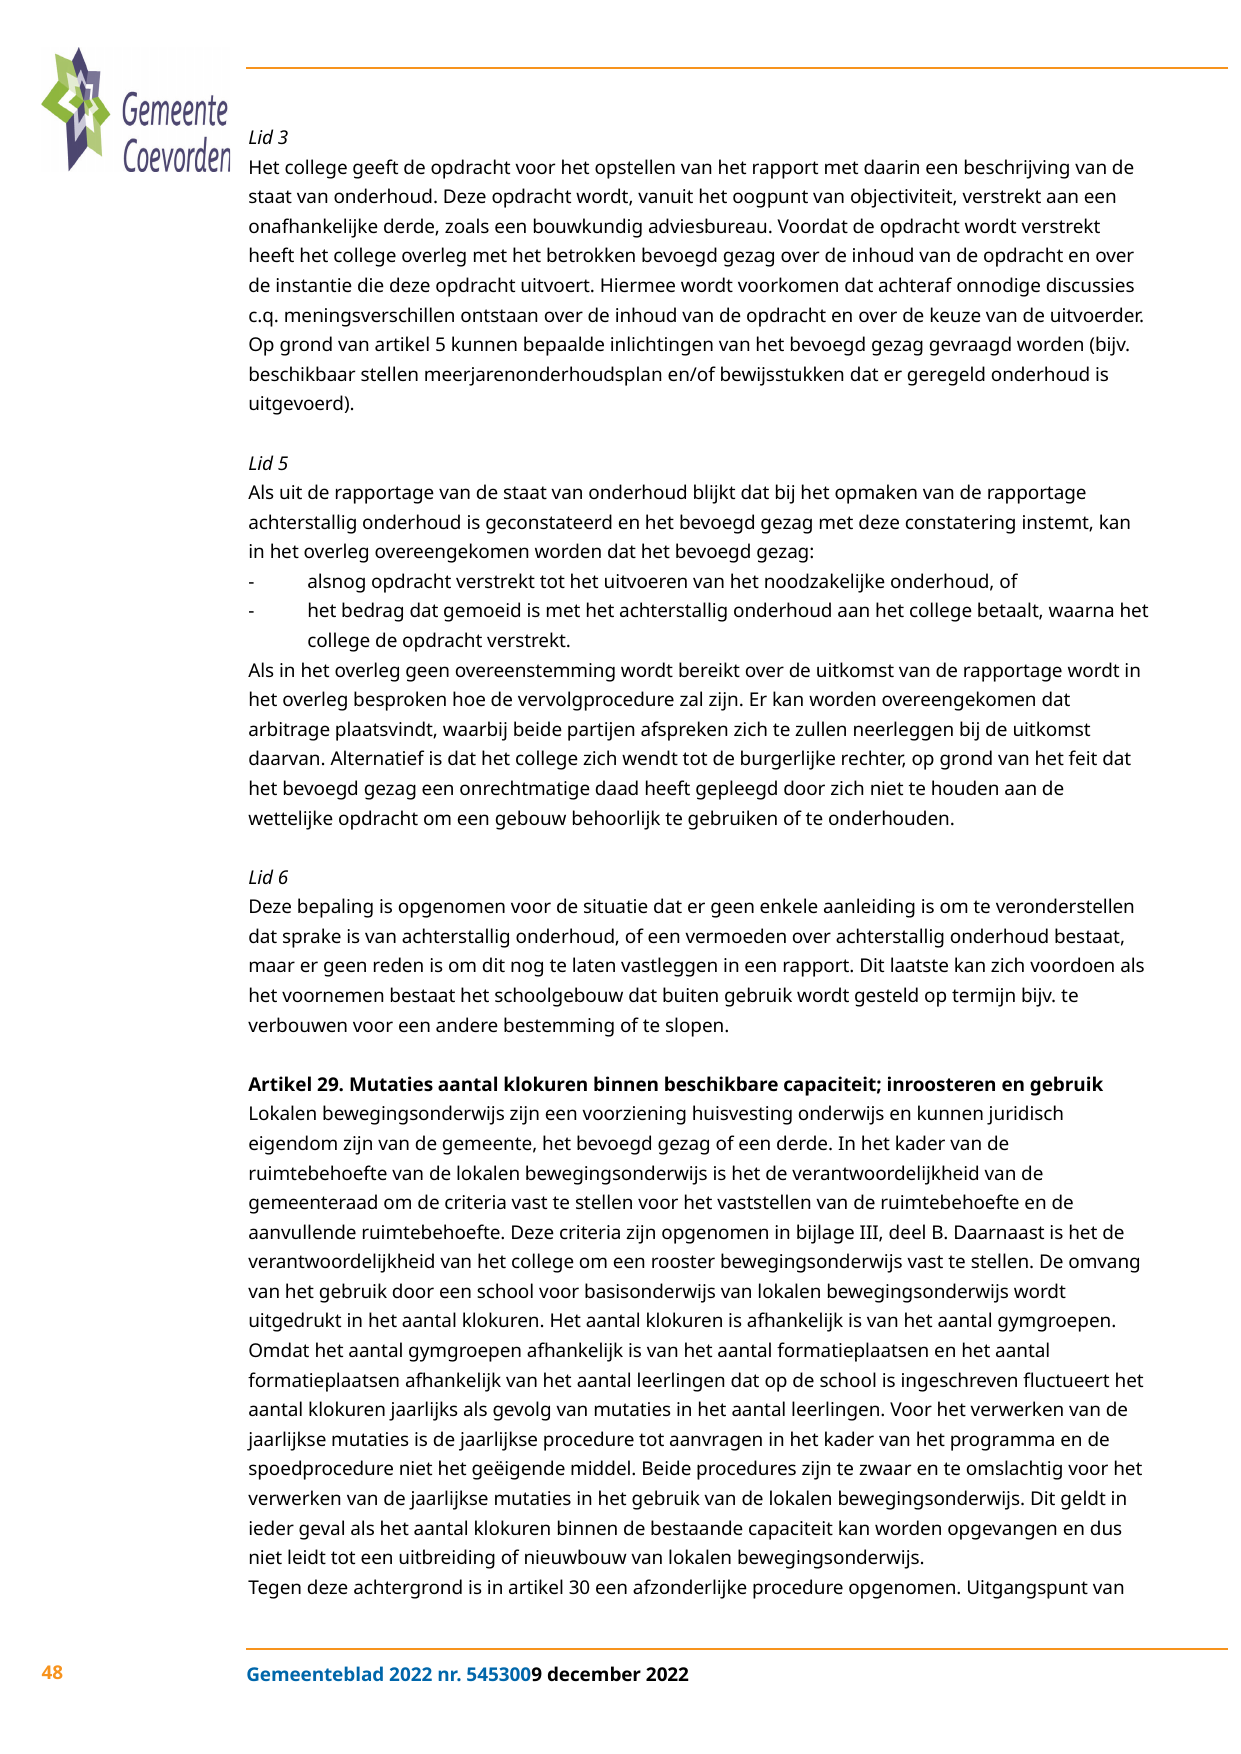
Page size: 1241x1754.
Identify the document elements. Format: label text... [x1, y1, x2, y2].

text Lid 5 [248, 450, 1152, 476]
text Als uit de rapportage van de staat van onderhoud blijkt dat bij het opmaken van de rapportage achterstallig onderhoud is geconstateerd en het bevoegd gezag met deze constatering instemt, kan in het overleg overeengekomen worden dat het bevoegd gezag: [248, 479, 1152, 564]
text Lid 6 [248, 864, 1152, 890]
text Lokalen bewegingsonderwijs zijn een voorziening huisvesting onderwijs en kunnen juridisch eigendom zijn van de gemeente, het bevoegd gezag of een derde. In het kader van de ruimtebehoefte van de lokalen bewegingsonderwijs is het de verantwoordelijkheid van de gemeenteraad om de criteria vast te stellen voor het vaststellen van de ruimtebehoefte en de aanvullende ruimtebehoefte. Deze criteria zijn opgenomen in bijlage III, deel B. Daarnaast is het de verantwoordelijkheid van het college om een rooster bewegingsonderwijs vast te stellen. De omvang van het gebruik door een school voor basisonderwijs van lokalen bewegingsonderwijs wordt uitgedrukt in het aantal klokuren. Het aantal klokuren is afhankelijk is van het aantal gymgroepen. Omdat het aantal gymgroepen afhankelijk is van het aantal formatieplaatsen en het aantal formatieplaatsen afhankelijk van het aantal leerlingen dat op de school is ingeschreven fluctueert het aantal klokuren jaarlijks als gevolg van mutaties in het aantal leerlingen. Voor het verwerken van de jaarlijkse mutaties is de jaarlijkse procedure tot aanvragen in het kader van het programma en de spoedprocedure niet het geëigende middel. Beide procedures zijn te zwaar en te omslachtig voor het verwerken van de jaarlijkse mutaties in het gebruik van de lokalen bewegingsonderwijs. Dit geldt in ieder geval als het aantal klokuren binnen de bestaande capaciteit kan worden opgevangen en dus niet leidt tot een uitbreiding of nieuwbouw van lokalen bewegingsonderwijs. [248, 1101, 1152, 1570]
list het bedrag dat gemoeid is met het achterstallig onderhoud aan het college betaalt, waarna het college de opdracht verstrekt. [248, 598, 1152, 653]
text Het college geeft de opdracht voor het opstellen van het rapport met daarin een beschrijving van de staat van onderhoud. Deze opdracht wordt, vanuit het oogpunt van objectiviteit, verstrekt aan een onafhankelijke derde, zoals een bouwkundig adviesbureau. Voordat de opdracht wordt verstrekt heeft het college overleg met het betrokken bevoegd gezag over de inhoud van de opdracht en over de instantie die deze opdracht uitvoert. Hiermee wordt voorkomen dat achteraf onnodige discussies c.q. meningsverschillen ontstaan over de inhoud van de opdracht en over de keuze van de uitvoerder. Op grond van artikel 5 kunnen bepaalde inlichtingen van het bevoegd gezag gevraagd worden (bijv. beschikbaar stellen meerjarenonderhoudsplan en/of bewijsstukken dat er geregeld onderhoud is uitgevoerd). [248, 154, 1152, 416]
text Deze bepaling is opgenomen voor de situatie dat er geen enkele aanleiding is om te veronderstellen dat sprake is van achterstallig onderhoud, of een vermoeden over achterstallig onderhoud bestaat, maar er geen reden is om dit nog te laten vastleggen in een rapport. Dit laatste kan zich voordoen als het voornemen bestaat het schoolgebouw dat buiten gebruik wordt gesteld op termijn bijv. te verbouwen voor een andere bestemming of te slopen. [248, 893, 1152, 1038]
text Als in het overleg geen overeenstemming wordt bereikt over de uitkomst van de rapportage wordt in het overleg besproken hoe de vervolgprocedure zal zijn. Er kan worden overeengekomen dat arbitrage plaatsvindt, waarbij beide partijen afspreken zich te zullen neerleggen bij de uitkomst daarvan. Alternatief is dat het college zich wendt tot de burgerlijke rechter, op grond van het feit dat het bevoegd gezag een onrechtmatige daad heeft gepleegd door zich niet te houden aan de wettelijke opdracht om een gebouw behoorlijk te gebruiken of te onderhouden. [248, 657, 1152, 831]
text Lid 3 [248, 124, 1152, 150]
list alsnog opdracht verstrekt tot het uitvoeren van het noodzakelijke onderhoud, of [248, 568, 1152, 594]
text Tegen deze achtergrond is in artikel 30 een afzonderlijke procedure opgenomen. Uitgangspunt van [248, 1574, 1152, 1600]
picture [41, 47, 231, 172]
text Artikel 29. Mutaties aantal klokuren binnen beschikbare capaciteit; inroosteren en gebruik [248, 1071, 1152, 1097]
